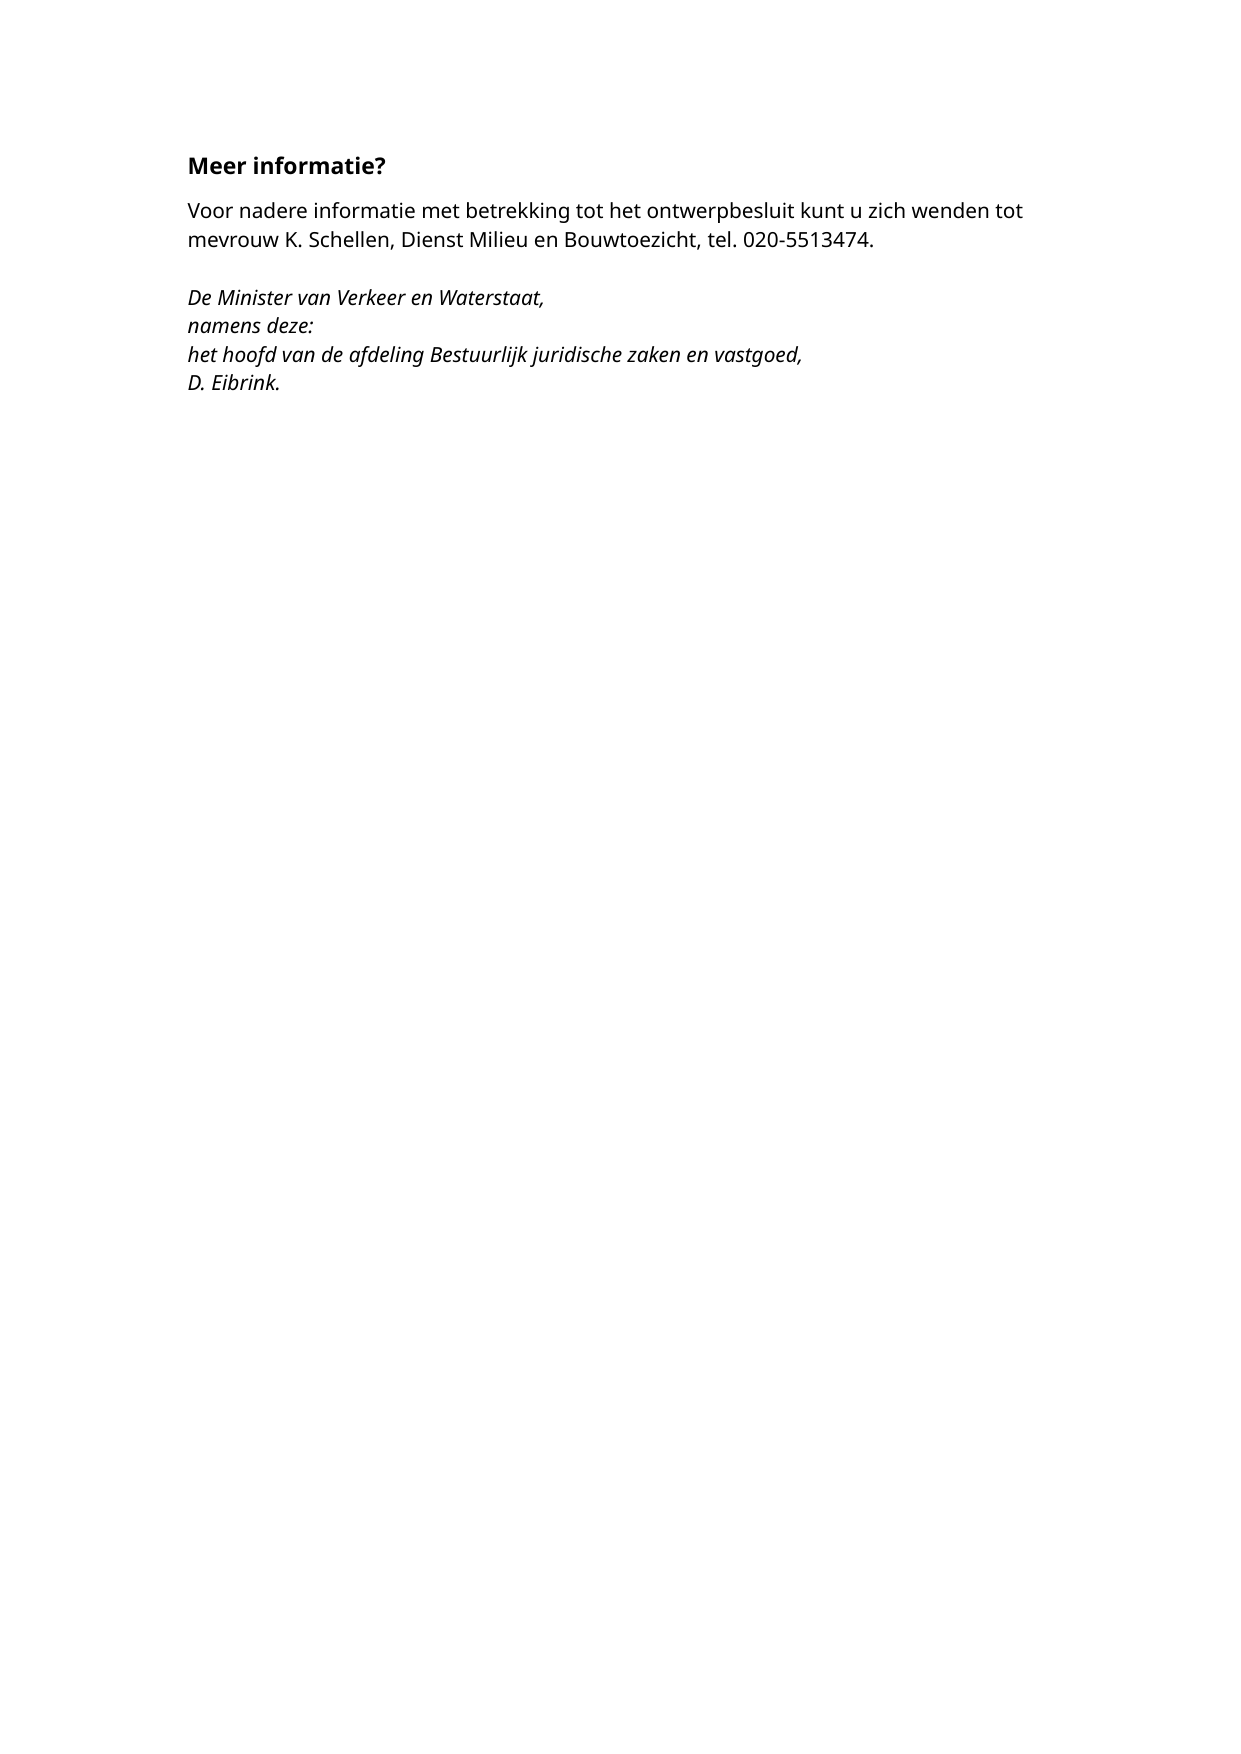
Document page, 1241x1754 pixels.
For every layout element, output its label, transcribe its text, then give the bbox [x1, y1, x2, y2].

text namens deze: [187, 312, 1053, 340]
text D. Eibrink. [187, 368, 1053, 397]
text het hoofd van de afdeling Bestuurlijk juridische zaken en vastgoed, [187, 340, 1053, 368]
text De Minister van Verkeer en Waterstaat, [187, 283, 1053, 312]
subtitle Meer informatie? [187, 150, 1053, 181]
text Voor nadere informatie met betrekking tot het ontwerpbesluit kunt u zich wenden tot mevrouw K. Schellen, Dienst Milieu en Bouwtoezicht, tel. 020-5513474. [187, 196, 1053, 253]
